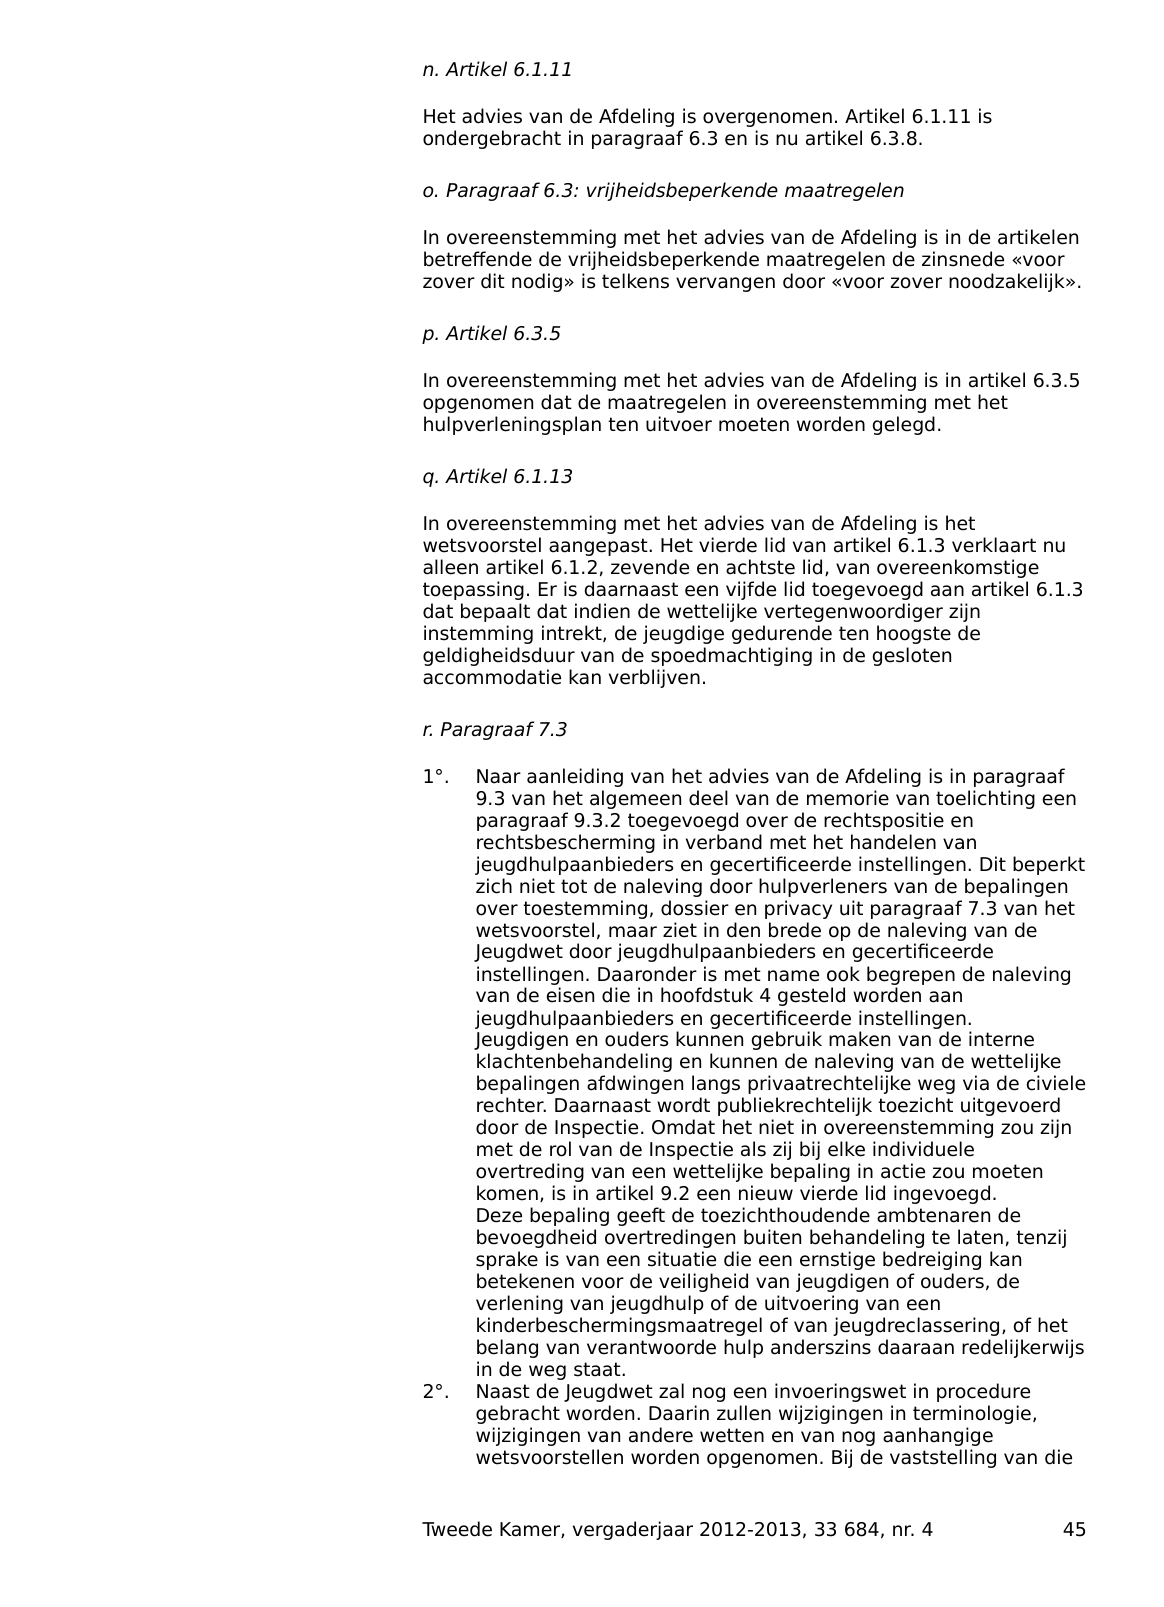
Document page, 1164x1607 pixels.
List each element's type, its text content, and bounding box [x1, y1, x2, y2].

subtitle p. Artikel 6.3.5 [422, 323, 1087, 345]
text Het advies van de Afdeling is overgenomen. Artikel 6.1.11 is ondergebracht in paragraaf 6.3 en is nu artikel 6.3.8. [422, 106, 1087, 150]
subtitle n. Artikel 6.1.11 [422, 59, 1087, 81]
text 1°. Naar aanleiding van het advies van de Afdeling is in paragraaf 9.3 van het algemeen deel van de memorie van toelichting een paragraaf 9.3.2 toegevoegd over de rechtspositie en rechtsbescherming in verband met het handelen van jeugdhulpaanbieders en gecertificeerde instellingen. Dit beperkt zich niet tot de naleving door hulpverleners van de bepalingen over toestemming, dossier en privacy uit paragraaf 7.3 van het wetsvoorstel, maar ziet in den brede op de naleving van de Jeugdwet door jeugdhulpaanbieders en gecertificeerde instellingen. Daaronder is met name ook begrepen de naleving van de eisen die in hoofdstuk 4 gesteld worden aan jeugdhulpaanbieders en gecertificeerde instellingen. [422, 766, 1087, 1029]
text 2°. Naast de Jeugdwet zal nog een invoeringswet in procedure gebracht worden. Daarin zullen wijzigingen in terminologie, wijzigingen van andere wetten en van nog aanhangige wetsvoorstellen worden opgenomen. Bij de vaststelling van die [422, 1381, 1087, 1469]
text In overeenstemming met het advies van de Afdeling is in artikel 6.3.5 opgenomen dat de maatregelen in overeenstemming met het hulpverleningsplan ten uitvoer moeten worden gelegd. [422, 370, 1087, 436]
text In overeenstemming met het advies van de Afdeling is het wetsvoorstel aangepast. Het vierde lid van artikel 6.1.3 verklaart nu alleen artikel 6.1.2, zevende en achtste lid, van overeenkomstige toepassing. Er is daarnaast een vijfde lid toegevoegd aan artikel 6.1.3 dat bepaalt dat indien de wettelijke vertegenwoordiger zijn instemming intrekt, de jeugdige gedurende ten hoogste de geldigheidsduur van de spoedmachtiging in de gesloten accommodatie kan verblijven. [422, 513, 1087, 689]
subtitle q. Artikel 6.1.13 [422, 466, 1087, 488]
text Deze bepaling geeft de toezichthoudende ambtenaren de bevoegdheid overtredingen buiten behandeling te laten, tenzij sprake is van een situatie die een ernstige bedreiging kan betekenen voor de veiligheid van jeugdigen of ouders, de verlening van jeugdhulp of de uitvoering van een kinderbeschermingsmaatregel of van jeugdreclassering, of het belang van verantwoorde hulp anderszins daaraan redelijkerwijs in de weg staat. [475, 1205, 1087, 1381]
subtitle o. Paragraaf 6.3: vrijheidsbeperkende maatregelen [422, 180, 1087, 202]
text Jeugdigen en ouders kunnen gebruik maken van de interne klachtenbehandeling en kunnen de naleving van de wettelijke bepalingen afdwingen langs privaatrechtelijke weg via de civiele rechter. Daarnaast wordt publiekrechtelijk toezicht uitgevoerd door de Inspectie. Omdat het niet in overeenstemming zou zijn met de rol van de Inspectie als zij bij elke individuele overtreding van een wettelijke bepaling in actie zou moeten komen, is in artikel 9.2 een nieuw vierde lid ingevoegd. [475, 1029, 1087, 1205]
text In overeenstemming met het advies van de Afdeling is in de artikelen betreffende de vrijheidsbeperkende maatregelen de zinsnede «voor zover dit nodig» is telkens vervangen door «voor zover noodzakelijk». [422, 227, 1087, 293]
subtitle r. Paragraaf 7.3 [422, 719, 1087, 741]
